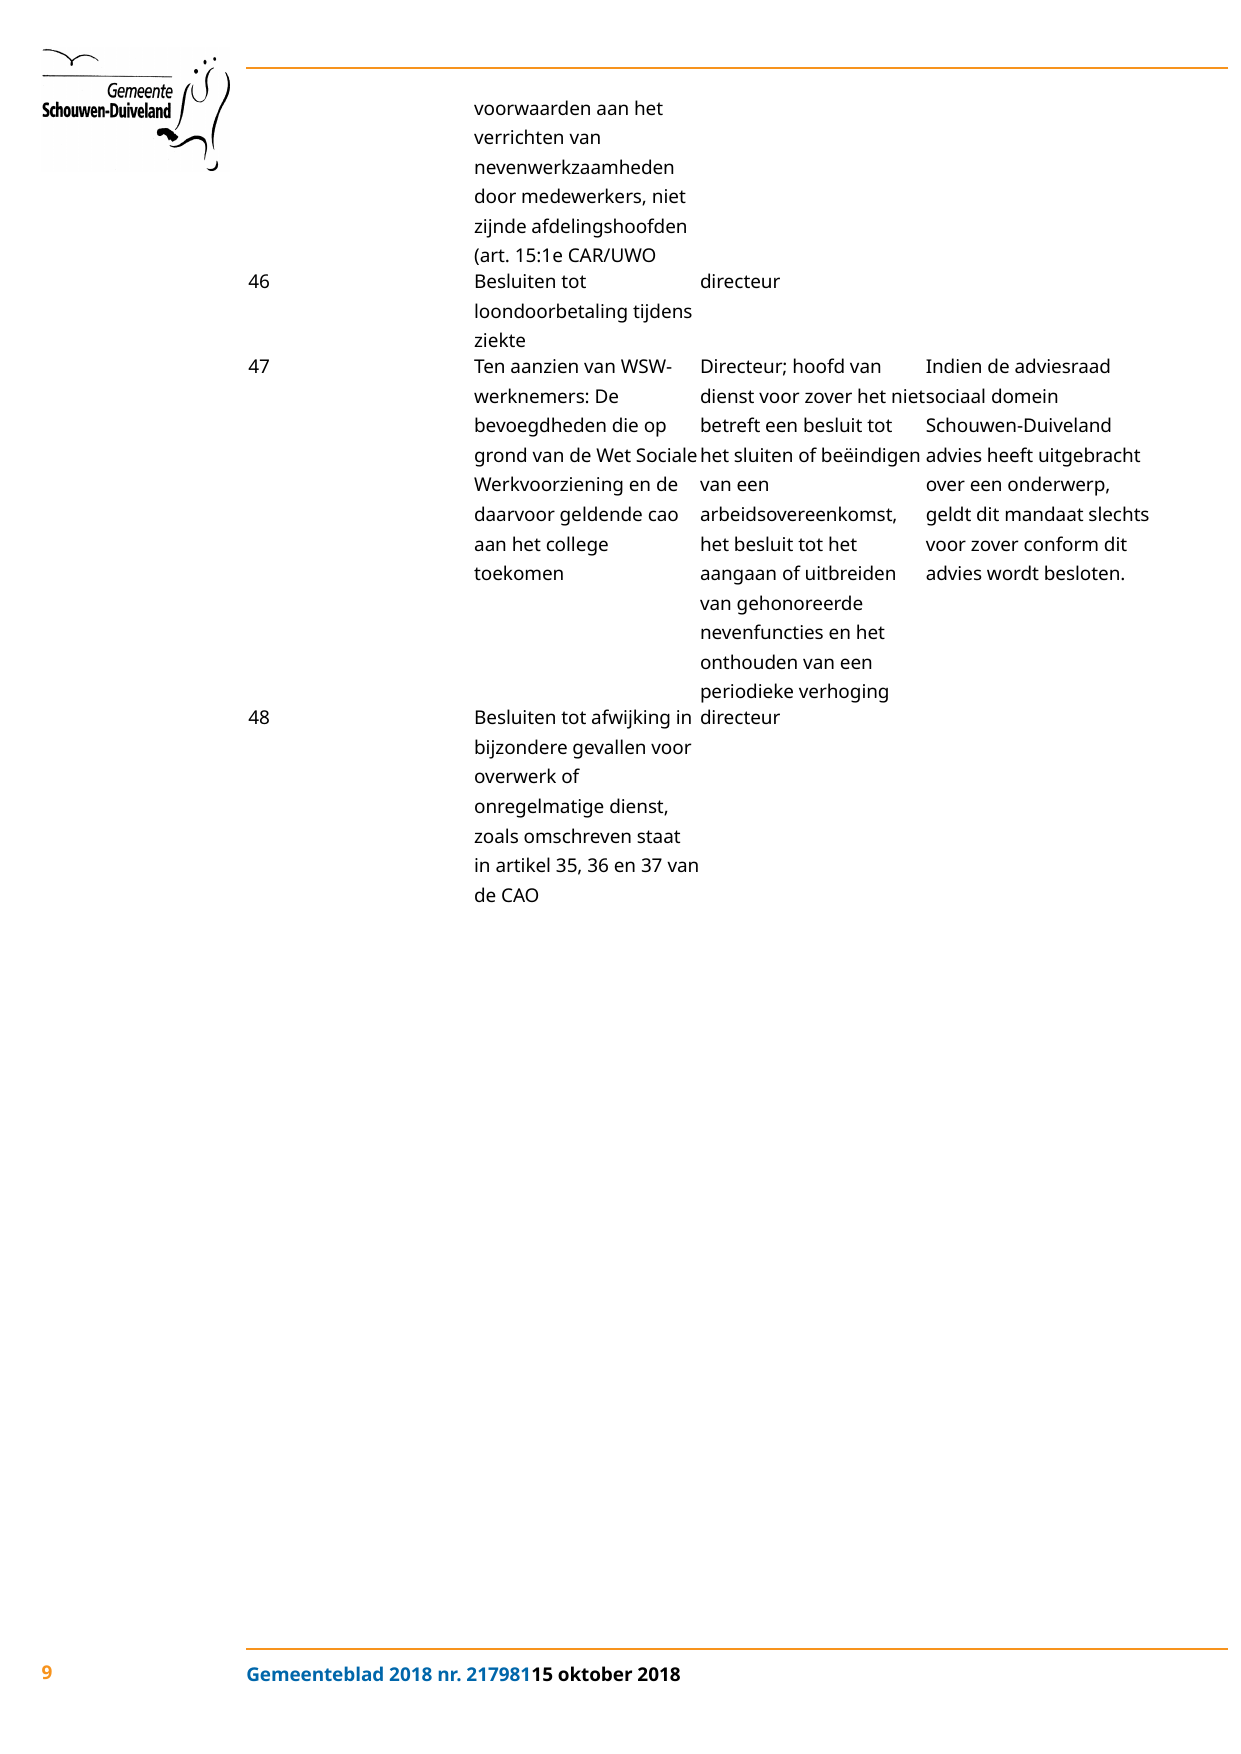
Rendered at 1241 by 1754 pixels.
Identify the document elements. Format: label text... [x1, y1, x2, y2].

table_cell Besluiten tot afwijking in bijzondere gevallen voor overwerk of onregelmatige dienst, zoals omschreven staat in artikel 35, 36 en 37 van de CAO [474, 705, 700, 908]
table_cell [926, 269, 1152, 353]
table_cell 47 [248, 353, 474, 704]
table_cell directeur [700, 705, 926, 908]
table_cell directeur [700, 269, 926, 353]
table_cell 46 [248, 269, 474, 353]
table_cell Ten aanzien van WSW-werknemers: De bevoegdheden die op grond van de Wet Sociale Werkvoorziening en de daarvoor geldende cao aan het college toekomen [474, 353, 700, 704]
table_cell [926, 95, 1152, 268]
table_cell [248, 95, 474, 268]
table_cell 48 [248, 705, 474, 908]
table_cell Indien de adviesraad sociaal domein Schouwen-Duiveland advies heeft uitgebracht over een onderwerp, geldt dit mandaat slechts voor zover conform dit advies wordt besloten. [926, 353, 1152, 704]
table_cell voorwaarden aan het verrichten van nevenwerkzaamheden door medewerkers, niet zijnde afdelingshoofden (art. 15:1e CAR/UWO [474, 95, 700, 268]
table_cell [926, 705, 1152, 908]
picture [41, 47, 231, 172]
table_cell [700, 95, 926, 268]
table_cell Besluiten tot loondoorbetaling tijdens ziekte [474, 269, 700, 353]
table_cell Directeur; hoofd van dienst voor zover het niet betreft een besluit tot het sluiten of beëindigen van een arbeidsovereenkomst, het besluit tot het aangaan of uitbreiden van gehonoreerde nevenfuncties en het onthouden van een periodieke verhoging [700, 353, 926, 704]
